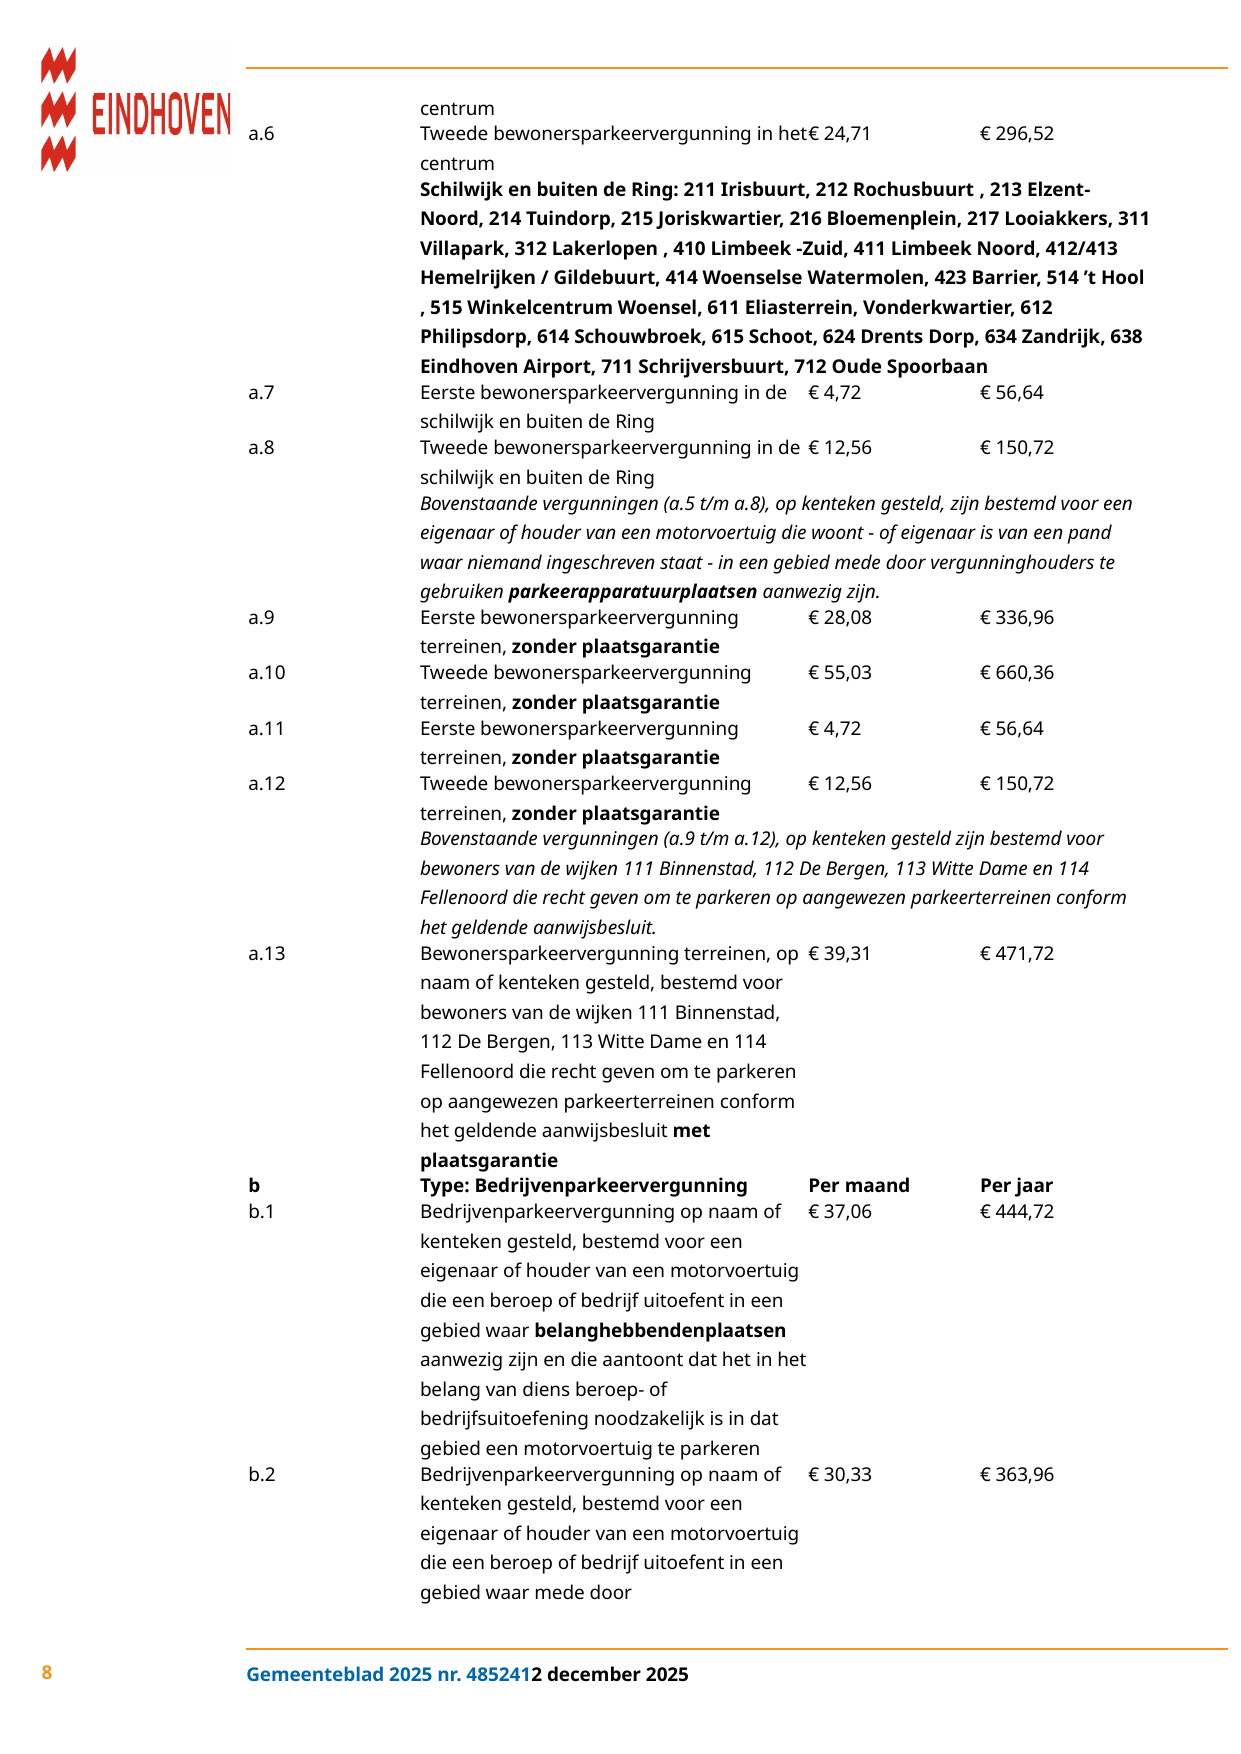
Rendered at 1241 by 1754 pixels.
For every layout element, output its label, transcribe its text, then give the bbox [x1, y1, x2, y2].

table_cell b.1 [248, 1199, 420, 1461]
table_cell a.10 [248, 660, 420, 715]
picture [41, 47, 231, 172]
table_cell Bedrijvenparkeervergunning op naam of kenteken gesteld, bestemd voor een eigenaar of houder van een motorvoertuig die een beroep of bedrijf uitoefent in een gebied waar mede door [420, 1461, 808, 1605]
table_cell Bovenstaande vergunningen (a.5 t/m a.8), op kenteken gesteld, zijn bestemd voor een eigenaar of houder van een motorvoertuig die woont - of eigenaar is van een pand waar niemand ingeschreven staat - in een gebied mede door vergunninghouders te gebruiken parkeerapparatuurplaatsen aanwezig zijn. [420, 490, 1152, 604]
table_cell € 55,03 [808, 660, 980, 715]
table_cell € 150,72 [980, 434, 1152, 490]
table_cell € 296,52 [980, 121, 1152, 176]
table_cell a.9 [248, 604, 420, 659]
table_cell € 4,72 [808, 715, 980, 770]
table_cell a.13 [248, 940, 420, 1173]
table_cell Tweede bewonersparkeervergunning in de schilwijk en buiten de Ring [420, 434, 808, 490]
table_cell € 4,72 [808, 379, 980, 434]
table_cell centrum [420, 95, 808, 121]
table_cell € 56,64 [980, 715, 1152, 770]
table_cell Per jaar [980, 1173, 1152, 1198]
table_cell Bewonersparkeervergunning terreinen, op naam of kenteken gesteld, bestemd voor bewoners van de wijken 111 Binnenstad, 112 De Bergen, 113 Witte Dame en 114 Fellenoord die recht geven om te parkeren op aangewezen parkeerterreinen conform het geldende aanwijsbesluit met plaatsgarantie [420, 940, 808, 1173]
table_cell a.7 [248, 379, 420, 434]
table_cell € 444,72 [980, 1199, 1152, 1461]
table_cell Tweede bewonersparkeervergunning terreinen, zonder plaatsgarantie [420, 660, 808, 715]
table_cell a.12 [248, 770, 420, 825]
table_cell [248, 490, 420, 604]
table_cell € 363,96 [980, 1461, 1152, 1605]
table_cell Per maand [808, 1173, 980, 1198]
table_cell Eerste bewonersparkeervergunning in de schilwijk en buiten de Ring [420, 379, 808, 434]
table_cell € 37,06 [808, 1199, 980, 1461]
table_cell € 12,56 [808, 770, 980, 825]
table_cell Eerste bewonersparkeervergunning terreinen, zonder plaatsgarantie [420, 604, 808, 659]
table_cell Type: Bedrijvenparkeervergunning [420, 1173, 808, 1198]
table_cell € 660,36 [980, 660, 1152, 715]
table_cell [248, 825, 420, 940]
table_cell € 336,96 [980, 604, 1152, 659]
table_cell € 56,64 [980, 379, 1152, 434]
table_cell b.2 [248, 1461, 420, 1605]
table_cell a.8 [248, 434, 420, 490]
table_cell b [248, 1173, 420, 1198]
table_cell € 30,33 [808, 1461, 980, 1605]
table_cell Schilwijk en buiten de Ring: 211 Irisbuurt, 212 Rochusbuurt , 213 Elzent-Noord, 214 Tuindorp, 215 Joriskwartier, 216 Bloemenplein, 217 Looiakkers, 311 Villapark, 312 Lakerlopen , 410 Limbeek -Zuid, 411 Limbeek Noord, 412/413 Hemelrijken / Gildebuurt, 414 Woenselse Watermolen, 423 Barrier, 514 ’t Hool , 515 Winkelcentrum Woensel, 611 Eliasterrein, Vonderkwartier, 612 Philipsdorp, 614 Schouwbroek, 615 Schoot, 624 Drents Dorp, 634 Zandrijk, 638 Eindhoven Airport, 711 Schrijversbuurt, 712 Oude Spoorbaan [420, 176, 1152, 379]
table_cell € 39,31 [808, 940, 980, 1173]
table_cell Tweede bewonersparkeervergunning terreinen, zonder plaatsgarantie [420, 770, 808, 825]
table_cell [248, 176, 420, 379]
table_cell € 24,71 [808, 121, 980, 176]
table_cell [248, 95, 420, 121]
table_cell Eerste bewonersparkeervergunning terreinen, zonder plaatsgarantie [420, 715, 808, 770]
table_cell a.6 [248, 121, 420, 176]
table_cell a.11 [248, 715, 420, 770]
table_cell € 28,08 [808, 604, 980, 659]
table_cell Tweede bewonersparkeervergunning in het centrum [420, 121, 808, 176]
table_cell Bovenstaande vergunningen (a.9 t/m a.12), op kenteken gesteld zijn bestemd voor bewoners van de wijken 111 Binnenstad, 112 De Bergen, 113 Witte Dame en 114 Fellenoord die recht geven om te parkeren op aangewezen parkeerterreinen conform het geldende aanwijsbesluit. [420, 825, 1152, 940]
table_cell [980, 95, 1152, 121]
table_cell € 150,72 [980, 770, 1152, 825]
table_cell € 471,72 [980, 940, 1152, 1173]
table_cell Bedrijvenparkeervergunning op naam of kenteken gesteld, bestemd voor een eigenaar of houder van een motorvoertuig die een beroep of bedrijf uitoefent in een gebied waar belanghebbendenplaatsen aanwezig zijn en die aantoont dat het in het belang van diens beroep- of bedrijfsuitoefening noodzakelijk is in dat gebied een motorvoertuig te parkeren [420, 1199, 808, 1461]
table_cell [808, 95, 980, 121]
table_cell € 12,56 [808, 434, 980, 490]
